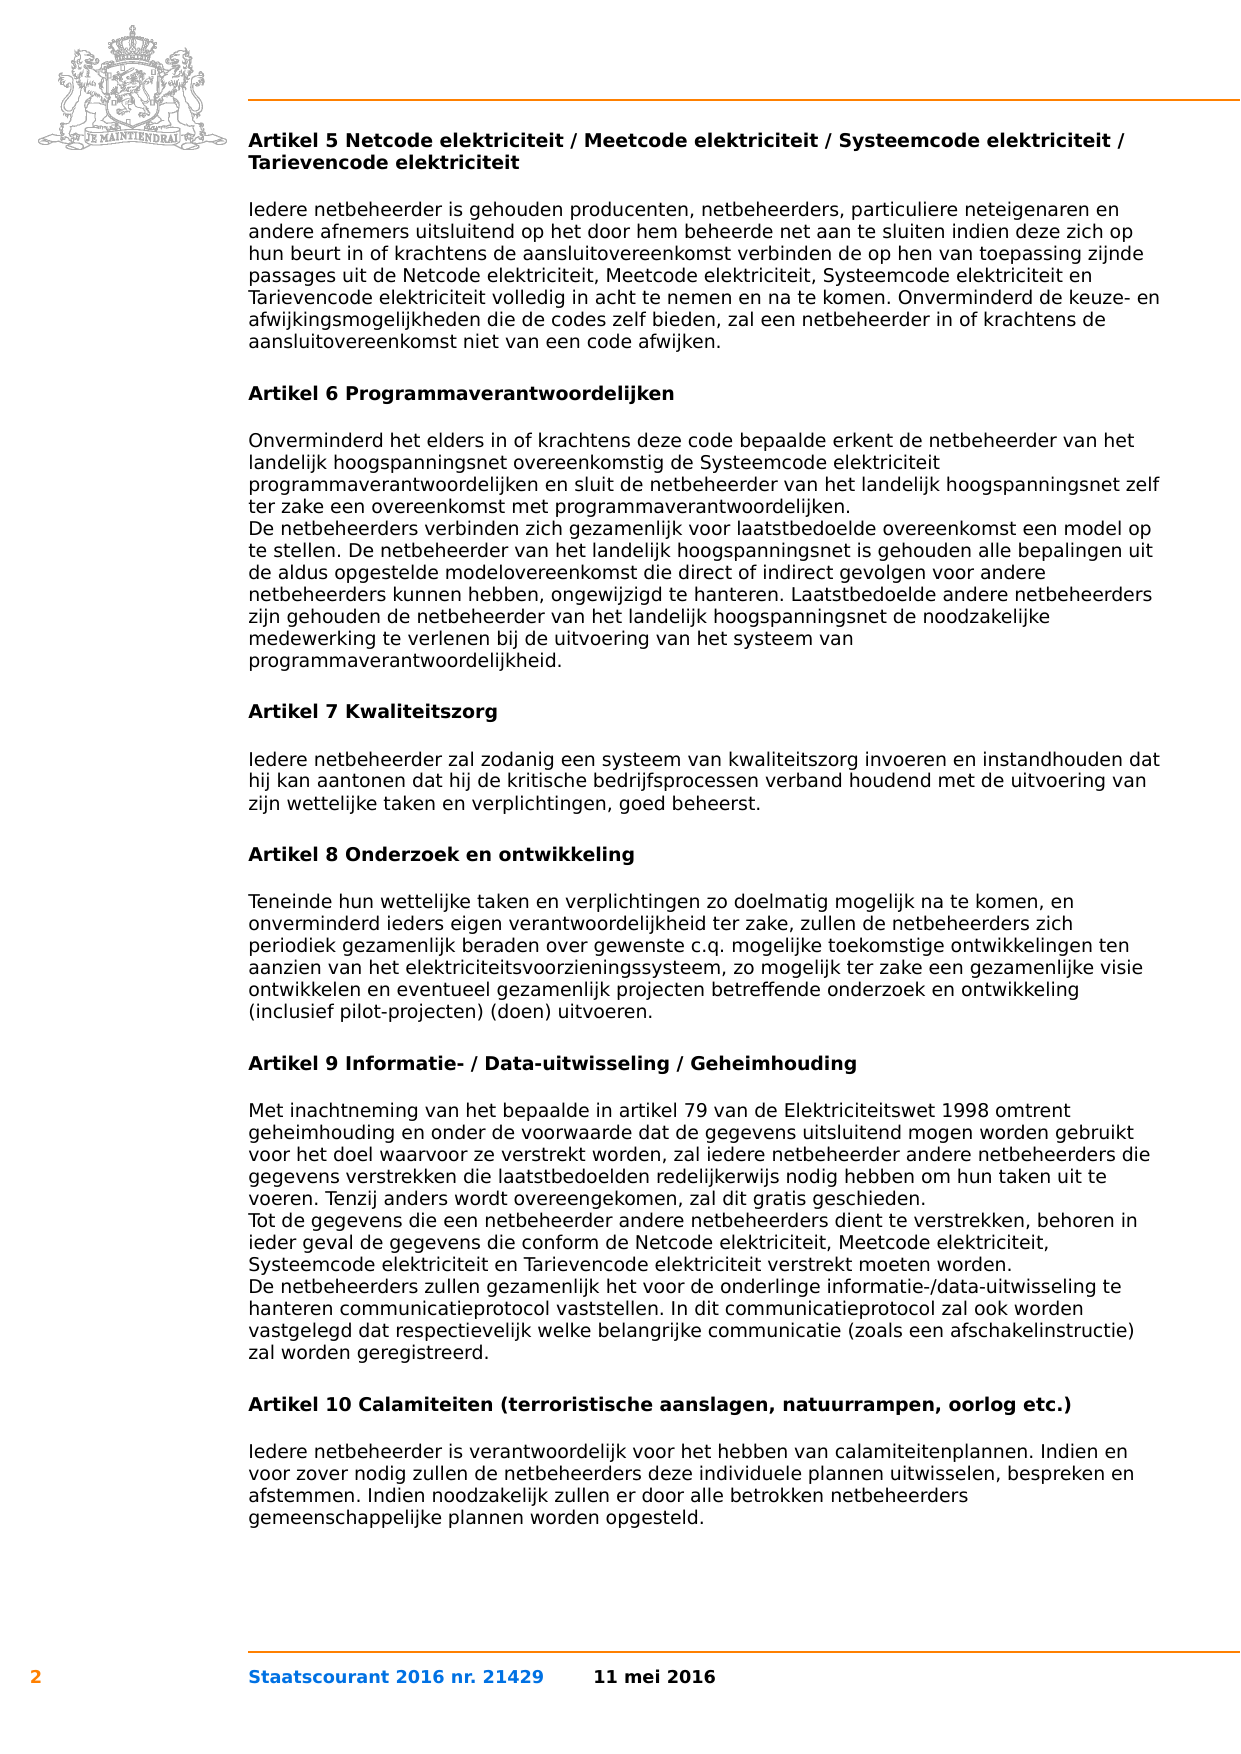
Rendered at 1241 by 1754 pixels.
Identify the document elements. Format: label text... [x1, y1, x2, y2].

subtitle Artikel 9 Informatie- / Data-uitwisseling / Geheimhouding [248, 1053, 1163, 1075]
text Met inachtneming van het bepaalde in artikel 79 van de Elektriciteitswet 1998 omtrent geheimhouding en onder de voorwaarde dat de gegevens uitsluitend mogen worden gebruikt voor het doel waarvoor ze verstrekt worden, zal iedere netbeheerder andere netbeheerders die gegevens verstrekken die laatstbedoelden redelijkerwijs nodig hebben om hun taken uit te voeren. Tenzij anders wordt overeengekomen, zal dit gratis geschieden. [248, 1100, 1163, 1210]
picture [38, 25, 227, 150]
subtitle Artikel 7 Kwaliteitszorg [248, 701, 1163, 723]
text Iedere netbeheerder is verantwoordelijk voor het hebben van calamiteitenplannen. Indien en voor zover nodig zullen de netbeheerders deze individuele plannen uitwisselen, bespreken en afstemmen. Indien noodzakelijk zullen er door alle betrokken netbeheerders gemeenschappelijke plannen worden opgesteld. [248, 1441, 1163, 1529]
text Iedere netbeheerder is gehouden producenten, netbeheerders, particuliere neteigenaren en andere afnemers uitsluitend op het door hem beheerde net aan te sluiten indien deze zich op hun beurt in of krachtens de aansluitovereenkomst verbinden de op hen van toepassing zijnde passages uit de Netcode elektriciteit, Meetcode elektriciteit, Systeemcode elektriciteit en Tarievencode elektriciteit volledig in acht te nemen en na te komen. Onverminderd de keuze- en afwijkingsmogelijkheden die de codes zelf bieden, zal een netbeheerder in of krachtens de aansluitovereenkomst niet van een code afwijken. [248, 199, 1163, 353]
text Teneinde hun wettelijke taken en verplichtingen zo doelmatig mogelijk na te komen, en onverminderd ieders eigen verantwoordelijkheid ter zake, zullen de netbeheerders zich periodiek gezamenlijk beraden over gewenste c.q. mogelijke toekomstige ontwikkelingen ten aanzien van het elektriciteitsvoorzieningssysteem, zo mogelijk ter zake een gezamenlijke visie ontwikkelen en eventueel gezamenlijk projecten betreffende onderzoek en ontwikkeling (inclusief pilot-projecten) (doen) uitvoeren. [248, 891, 1163, 1023]
text Onverminderd het elders in of krachtens deze code bepaalde erkent de netbeheerder van het landelijk hoogspanningsnet overeenkomstig de Systeemcode elektriciteit programmaverantwoordelijken en sluit de netbeheerder van het landelijk hoogspanningsnet zelf ter zake een overeenkomst met programmaverantwoordelijken. [248, 430, 1163, 518]
text De netbeheerders zullen gezamenlijk het voor de onderlinge informatie-/data-uitwisseling te hanteren communicatieprotocol vaststellen. In dit communicatieprotocol zal ook worden vastgelegd dat respectievelijk welke belangrijke communicatie (zoals een afschakelinstructie) zal worden geregistreerd. [248, 1276, 1163, 1364]
text De netbeheerders verbinden zich gezamenlijk voor laatstbedoelde overeenkomst een model op te stellen. De netbeheerder van het landelijk hoogspanningsnet is gehouden alle bepalingen uit de aldus opgestelde modelovereenkomst die direct of indirect gevolgen voor andere netbeheerders kunnen hebben, ongewijzigd te hanteren. Laatstbedoelde andere netbeheerders zijn gehouden de netbeheerder van het landelijk hoogspanningsnet de noodzakelijke medewerking te verlenen bij de uitvoering van het systeem van programmaverantwoordelijkheid. [248, 518, 1163, 671]
subtitle Artikel 8 Onderzoek en ontwikkeling [248, 844, 1163, 866]
subtitle Artikel 5 Netcode elektriciteit / Meetcode elektriciteit / Systeemcode elektriciteit / Tarievencode elektriciteit [248, 130, 1163, 174]
subtitle Artikel 6 Programmaverantwoordelijken [248, 383, 1163, 405]
subtitle Artikel 10 Calamiteiten (terroristische aanslagen, natuurrampen, oorlog etc.) [248, 1394, 1163, 1416]
text Tot de gegevens die een netbeheerder andere netbeheerders dient te verstrekken, behoren in ieder geval de gegevens die conform de Netcode elektriciteit, Meetcode elektriciteit, Systeemcode elektriciteit en Tarievencode elektriciteit verstrekt moeten worden. [248, 1210, 1163, 1276]
text Iedere netbeheerder zal zodanig een systeem van kwaliteitszorg invoeren en instandhouden dat hij kan aantonen dat hij de kritische bedrijfsprocessen verband houdend met de uitvoering van zijn wettelijke taken en verplichtingen, goed beheerst. [248, 748, 1163, 814]
